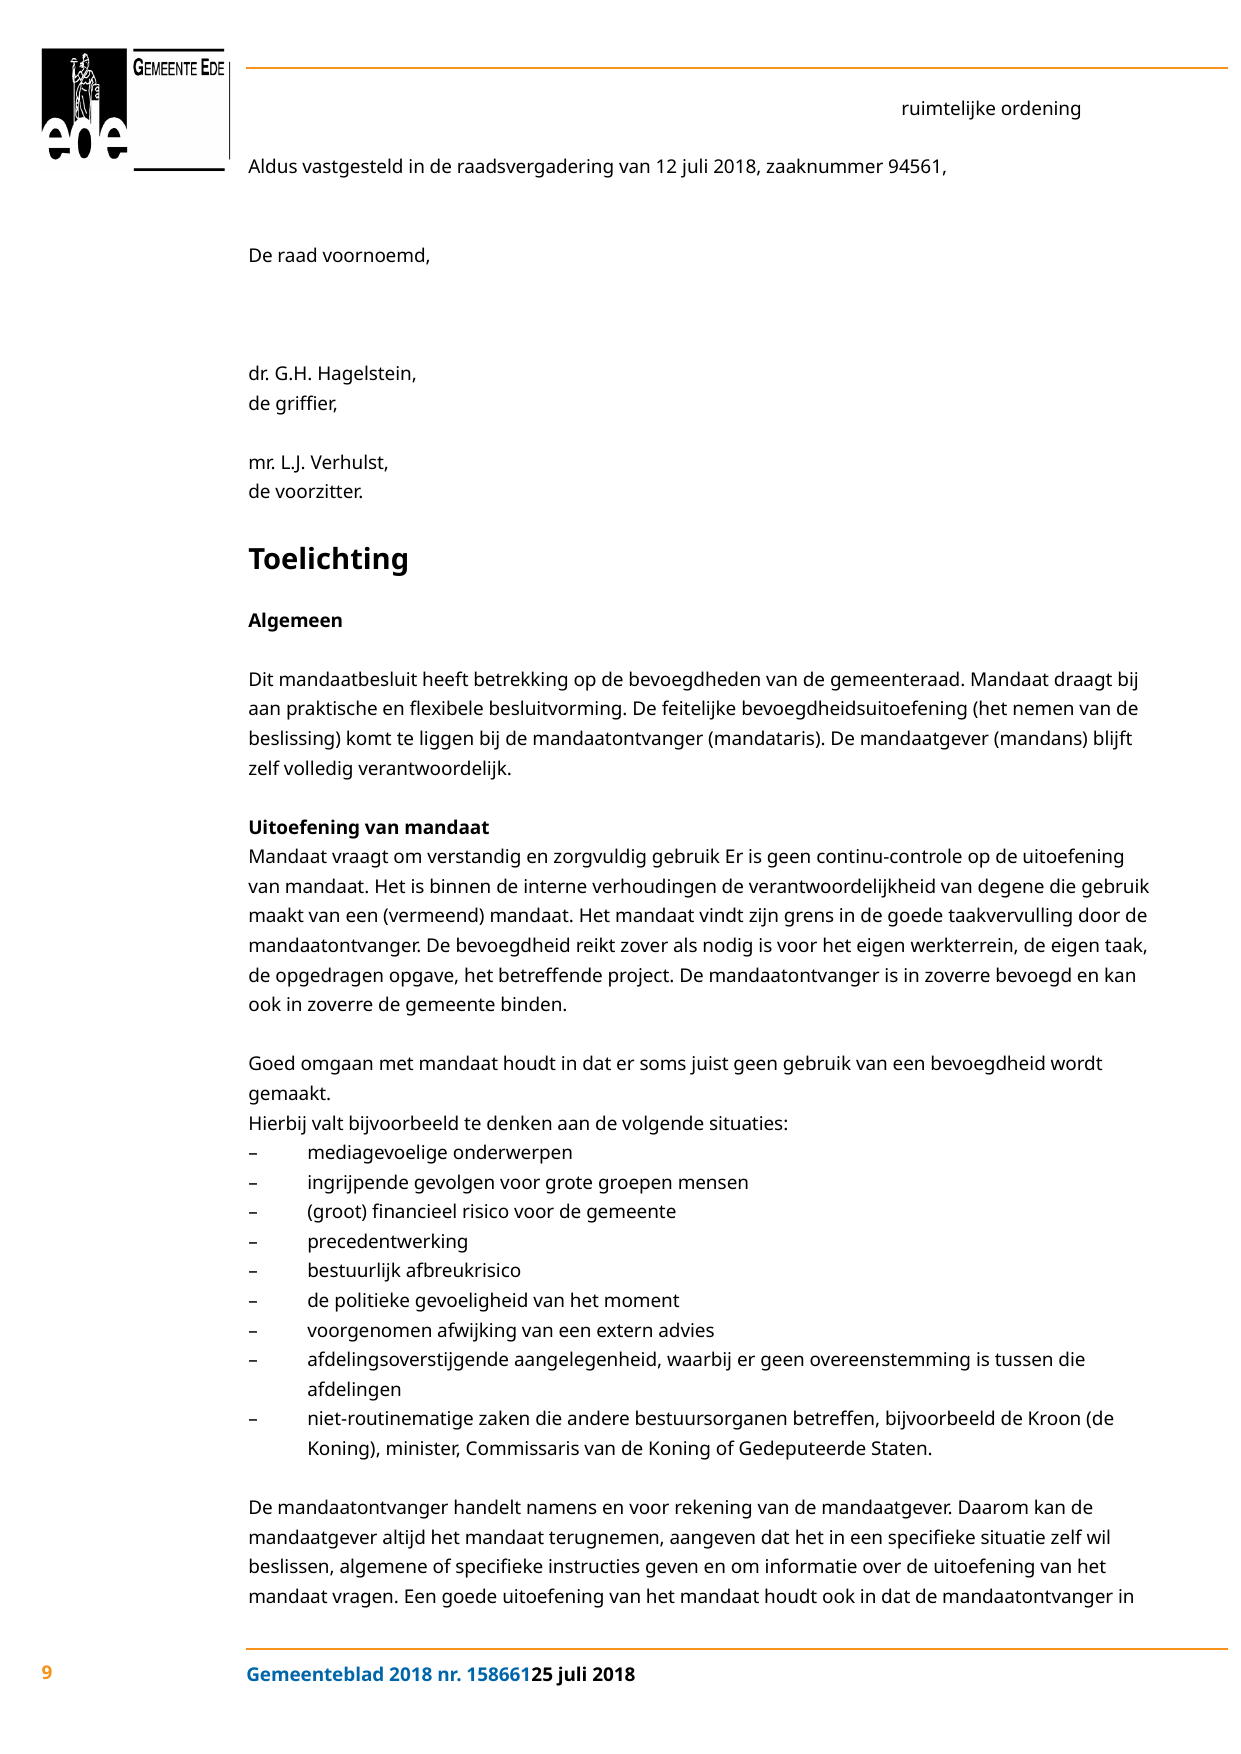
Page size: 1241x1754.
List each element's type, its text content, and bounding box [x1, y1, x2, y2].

text de voorzitter. [248, 479, 1152, 504]
text De mandaatontvanger handelt namens en voor rekening van de mandaatgever. Daarom kan de mandaatgever altijd het mandaat terugnemen, aangeven dat het in een specifieke situatie zelf wil beslissen, algemene of specifieke instructies geven en om informatie over de uitoefening van het mandaat vragen. Een goede uitoefening van het mandaat houdt ook in dat de mandaatontvanger in [248, 1494, 1152, 1609]
text Algemeen [248, 607, 1152, 632]
picture [41, 47, 231, 172]
table_cell [651, 95, 901, 121]
text dr. G.H. Hagelstein, [248, 360, 1152, 386]
list mediagevoelige onderwerpen [248, 1139, 1152, 1165]
list (groot) financieel risico voor de gemeente [248, 1198, 1152, 1224]
list niet-routinematige zaken die andere bestuursorganen betreffen, bijvoorbeeld de Kroon (de Koning), minister, Commissaris van de Koning of Gedeputeerde Staten. [248, 1406, 1152, 1461]
list ingrijpende gevolgen voor grote groepen mensen [248, 1169, 1152, 1194]
text Toelichting [248, 538, 1152, 578]
text Dit mandaatbesluit heeft betrekking op de bevoegdheden van de gemeenteraad. Mandaat draagt bij aan praktische en flexibele besluitvorming. De feitelijke bevoegdheidsuitoefening (het nemen van de beslissing) komt te liggen bij de mandaatontvanger (mandataris). De mandaatgever (mandans) blijft zelf volledig verantwoordelijk. [248, 666, 1152, 780]
text de griffier, [248, 390, 1152, 416]
table_cell ruimtelijke ordening [901, 95, 1152, 121]
list de politieke gevoeligheid van het moment [248, 1287, 1152, 1313]
list voorgenomen afwijking van een extern advies [248, 1317, 1152, 1342]
text mr. L.J. Verhulst, [248, 449, 1152, 475]
text Hierbij valt bijvoorbeeld te denken aan de volgende situaties: [248, 1110, 1152, 1135]
list precedentwerking [248, 1228, 1152, 1254]
table_cell [248, 95, 651, 121]
list afdelingsoverstijgende aangelegenheid, waarbij er geen overeenstemming is tussen die afdelingen [248, 1346, 1152, 1402]
text Mandaat vraagt om verstandig en zorgvuldig gebruik Er is geen continu-controle op de uitoefening van mandaat. Het is binnen de interne verhoudingen de verantwoordelijkheid van degene die gebruik maakt van een (vermeend) mandaat. Het mandaat vindt zijn grens in de goede taakvervulling door de mandaatontvanger. De bevoegdheid reikt zover als nodig is voor het eigen werkterrein, de eigen taak, de opgedragen opgave, het betreffende project. De mandaatontvanger is in zoverre bevoegd en kan ook in zoverre de gemeente binden. [248, 843, 1152, 1017]
text Aldus vastgesteld in de raadsvergadering van 12 juli 2018, zaaknummer 94561, [248, 153, 1152, 179]
list bestuurlijk afbreukrisico [248, 1258, 1152, 1283]
text Goed omgaan met mandaat houdt in dat er soms juist geen gebruik van een bevoegdheid wordt gemaakt. [248, 1051, 1152, 1106]
text De raad voornoemd, [248, 242, 1152, 268]
text Uitoefening van mandaat [248, 814, 1152, 839]
